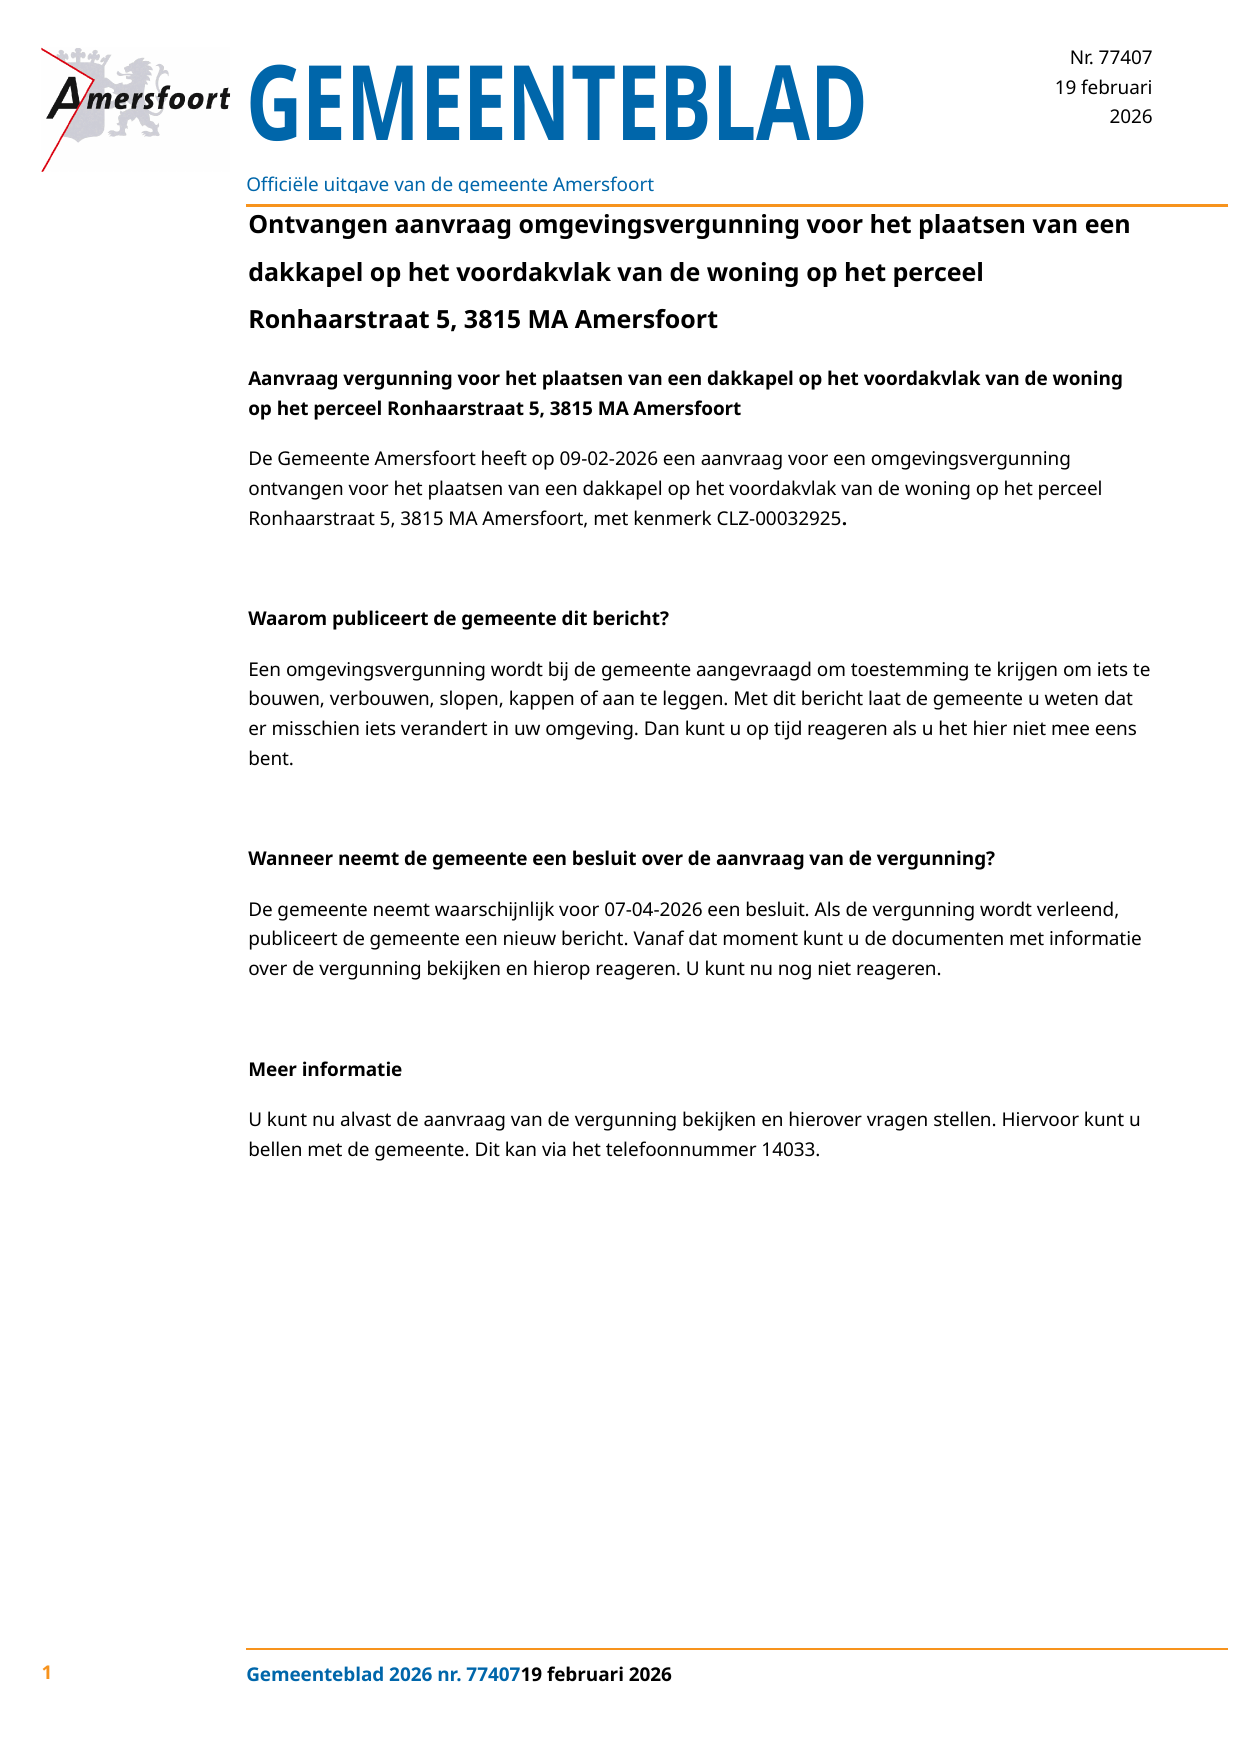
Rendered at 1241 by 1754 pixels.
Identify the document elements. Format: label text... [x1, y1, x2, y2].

text De gemeente neemt waarschijnlijk voor 07-04-2026 een besluit. Als de vergunning wordt verleend, publiceert de gemeente een nieuw bericht. Vanaf dat moment kunt u de documenten met informatie over de vergunning bekijken en hierop reageren. U kunt nu nog niet reageren. [248, 896, 1152, 981]
text Een omgevingsvergunning wordt bij de gemeente aangevraagd om toestemming te krijgen om iets te bouwen, verbouwen, slopen, kappen of aan te leggen. Met dit bericht laat de gemeente u weten dat er misschien iets verandert in uw omgeving. Dan kunt u op tijd reageren als u het hier niet mee eens bent. [248, 656, 1152, 770]
text Waarom publiceert de gemeente dit bericht? [248, 606, 1152, 631]
text U kunt nu alvast de aanvraag van de vergunning bekijken en hierover vragen stellen. Hiervoor kunt u bellen met de gemeente. Dit kan via het telefoonnummer 14033. [248, 1106, 1152, 1162]
text Meer informatie [248, 1056, 1152, 1082]
text Ontvangen aanvraag omgevingsvergunning voor het plaatsen van een dakkapel op het voordakvlak van de woning op het perceel Ronhaarstraat 5, 3815 MA Amersfoort [248, 207, 1152, 336]
text Aanvraag vergunning voor het plaatsen van een dakkapel op het voordakvlak van de woning op het perceel Ronhaarstraat 5, 3815 MA Amersfoort [248, 366, 1152, 421]
picture [41, 47, 231, 172]
text De Gemeente Amersfoort heeft op 09-02-2026 een aanvraag voor een omgevingsvergunning ontvangen voor het plaatsen van een dakkapel op het voordakvlak van de woning op het perceel Ronhaarstraat 5, 3815 MA Amersfoort, met kenmerk CLZ-00032925. [248, 446, 1152, 530]
text Wanneer neemt de gemeente een besluit over de aanvraag van de vergunning? [248, 846, 1152, 871]
